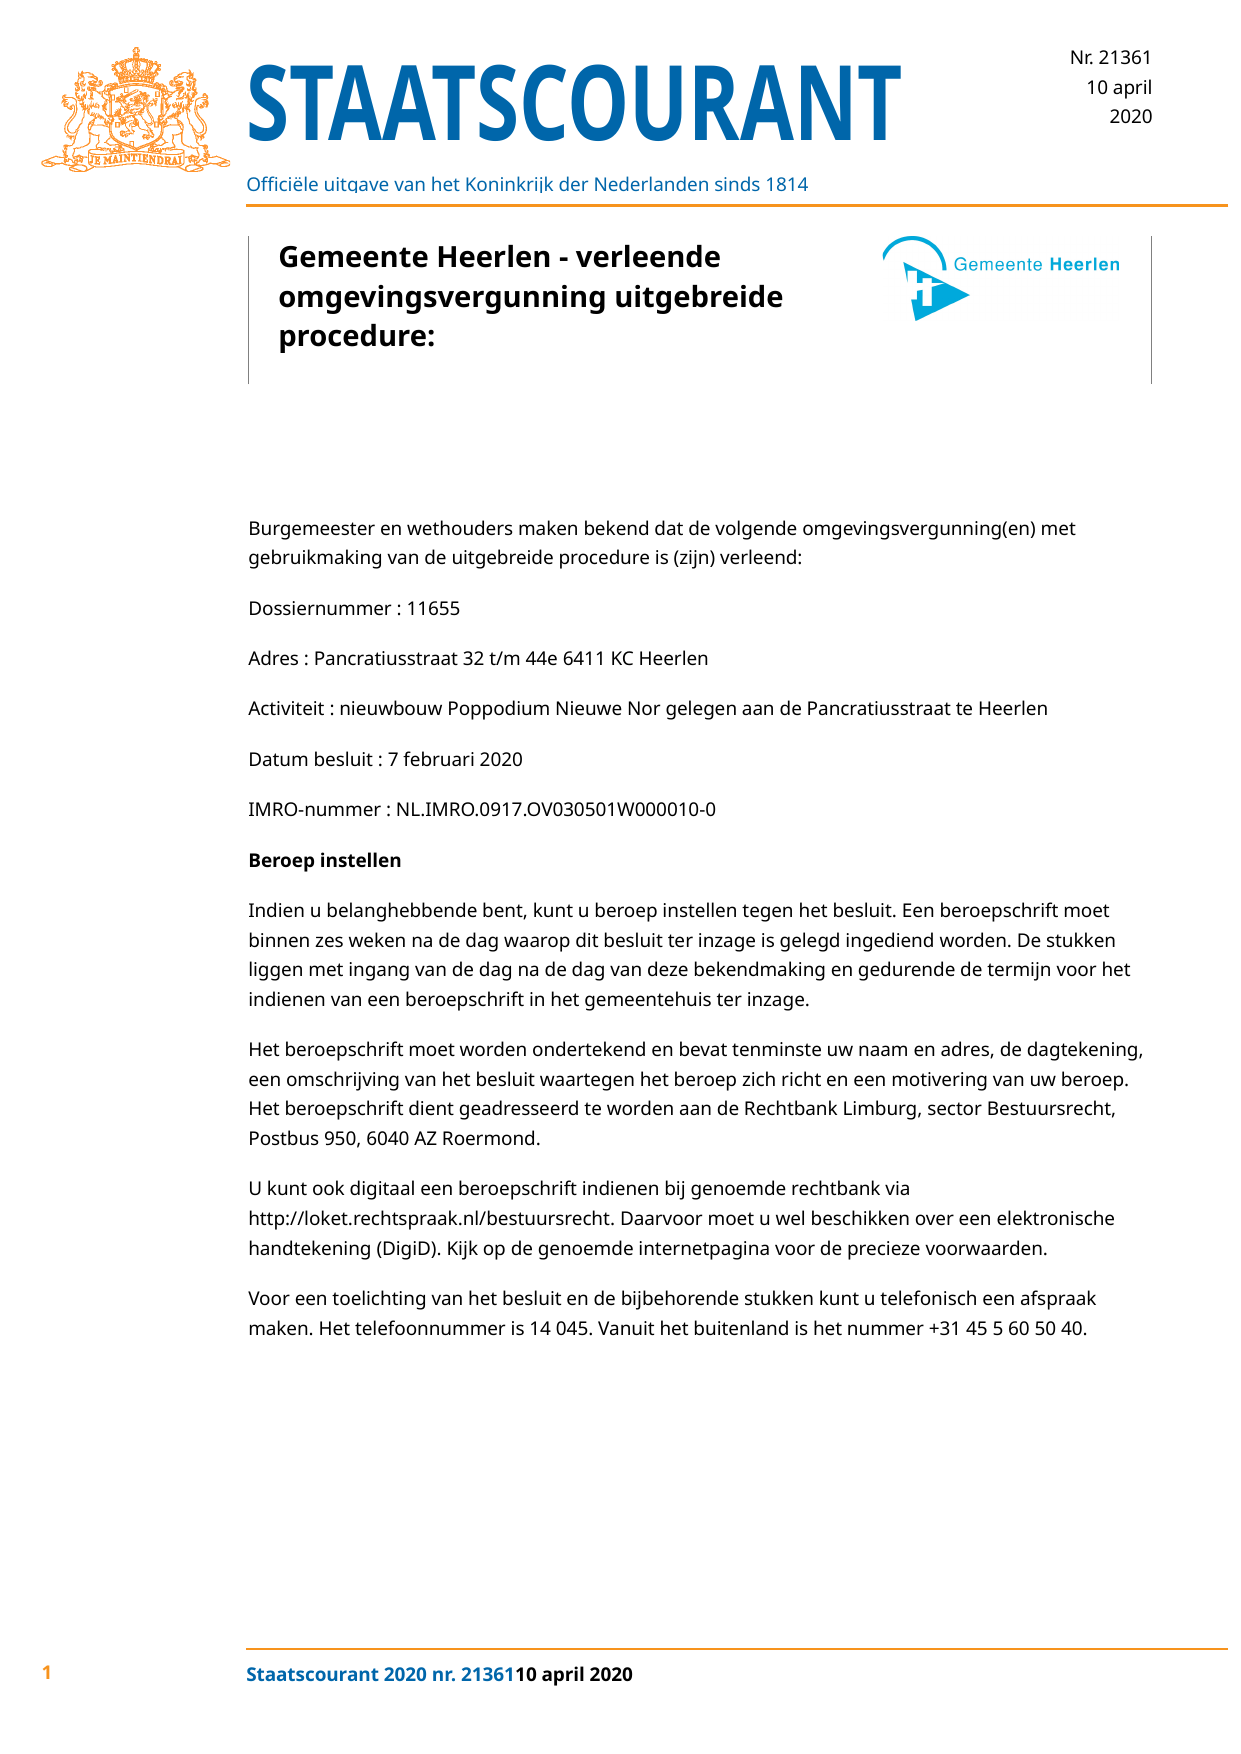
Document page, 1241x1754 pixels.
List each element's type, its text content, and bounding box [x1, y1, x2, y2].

table_header Gemeente Heerlen - verleende omgevingsvergunning uitgebreide procedure: [249, 236, 850, 384]
table_header [850, 236, 1151, 384]
text Datum besluit : 7 februari 2020 [248, 746, 1152, 772]
text Beroep instellen [248, 847, 1152, 873]
text IMRO-nummer : NL.IMRO.0917.OV030501W000010-0 [248, 796, 1152, 822]
text Adres : Pancratiusstraat 32 t/m 44e 6411 KC Heerlen [248, 645, 1152, 671]
text Het beroepschrift moet worden ondertekend en bevat tenminste uw naam en adres, de dagtekening, een omschrijving van het besluit waartegen het beroep zich richt en een motivering van uw beroep. Het beroepschrift dient geadresseerd te worden aan de Rechtbank Limburg, sector Bestuursrecht, Postbus 950, 6040 AZ Roermond. [248, 1036, 1152, 1151]
text Voor een toelichting van het besluit en de bijbehorende stukken kunt u telefonisch een afspraak maken. Het telefoonnummer is 14 045. Vanuit het buitenland is het nummer +31 45 5 60 50 40. [248, 1285, 1152, 1341]
text Indien u belanghebbende bent, kunt u beroep instellen tegen het besluit. Een beroepschrift moet binnen zes weken na de dag waarop dit besluit ter inzage is gelegd ingediend worden. De stukken liggen met ingang van de dag na de dag van deze bekendmaking en gedurende de termijn voor het indienen van een beroepschrift in het gemeentehuis ter inzage. [248, 897, 1152, 1012]
picture [882, 236, 1119, 321]
picture [41, 47, 231, 172]
text U kunt ook digitaal een beroepschrift indienen bij genoemde rechtbank via http://loket.rechtspraak.nl/bestuursrecht. Daarvoor moet u wel beschikken over een elektronische handtekening (DigiD). Kijk op de genoemde internetpagina voor de precieze voorwaarden. [248, 1176, 1152, 1261]
text Dossiernummer : 11655 [248, 595, 1152, 621]
text Activiteit : nieuwbouw Poppodium Nieuwe Nor gelegen aan de Pancratiusstraat te Heerlen [248, 696, 1152, 721]
picture [882, 236, 903, 252]
text Burgemeester en wethouders maken bekend dat de volgende omgevingsvergunning(en) met gebruikmaking van de uitgebreide procedure is (zijn) verleend: [248, 515, 1152, 570]
